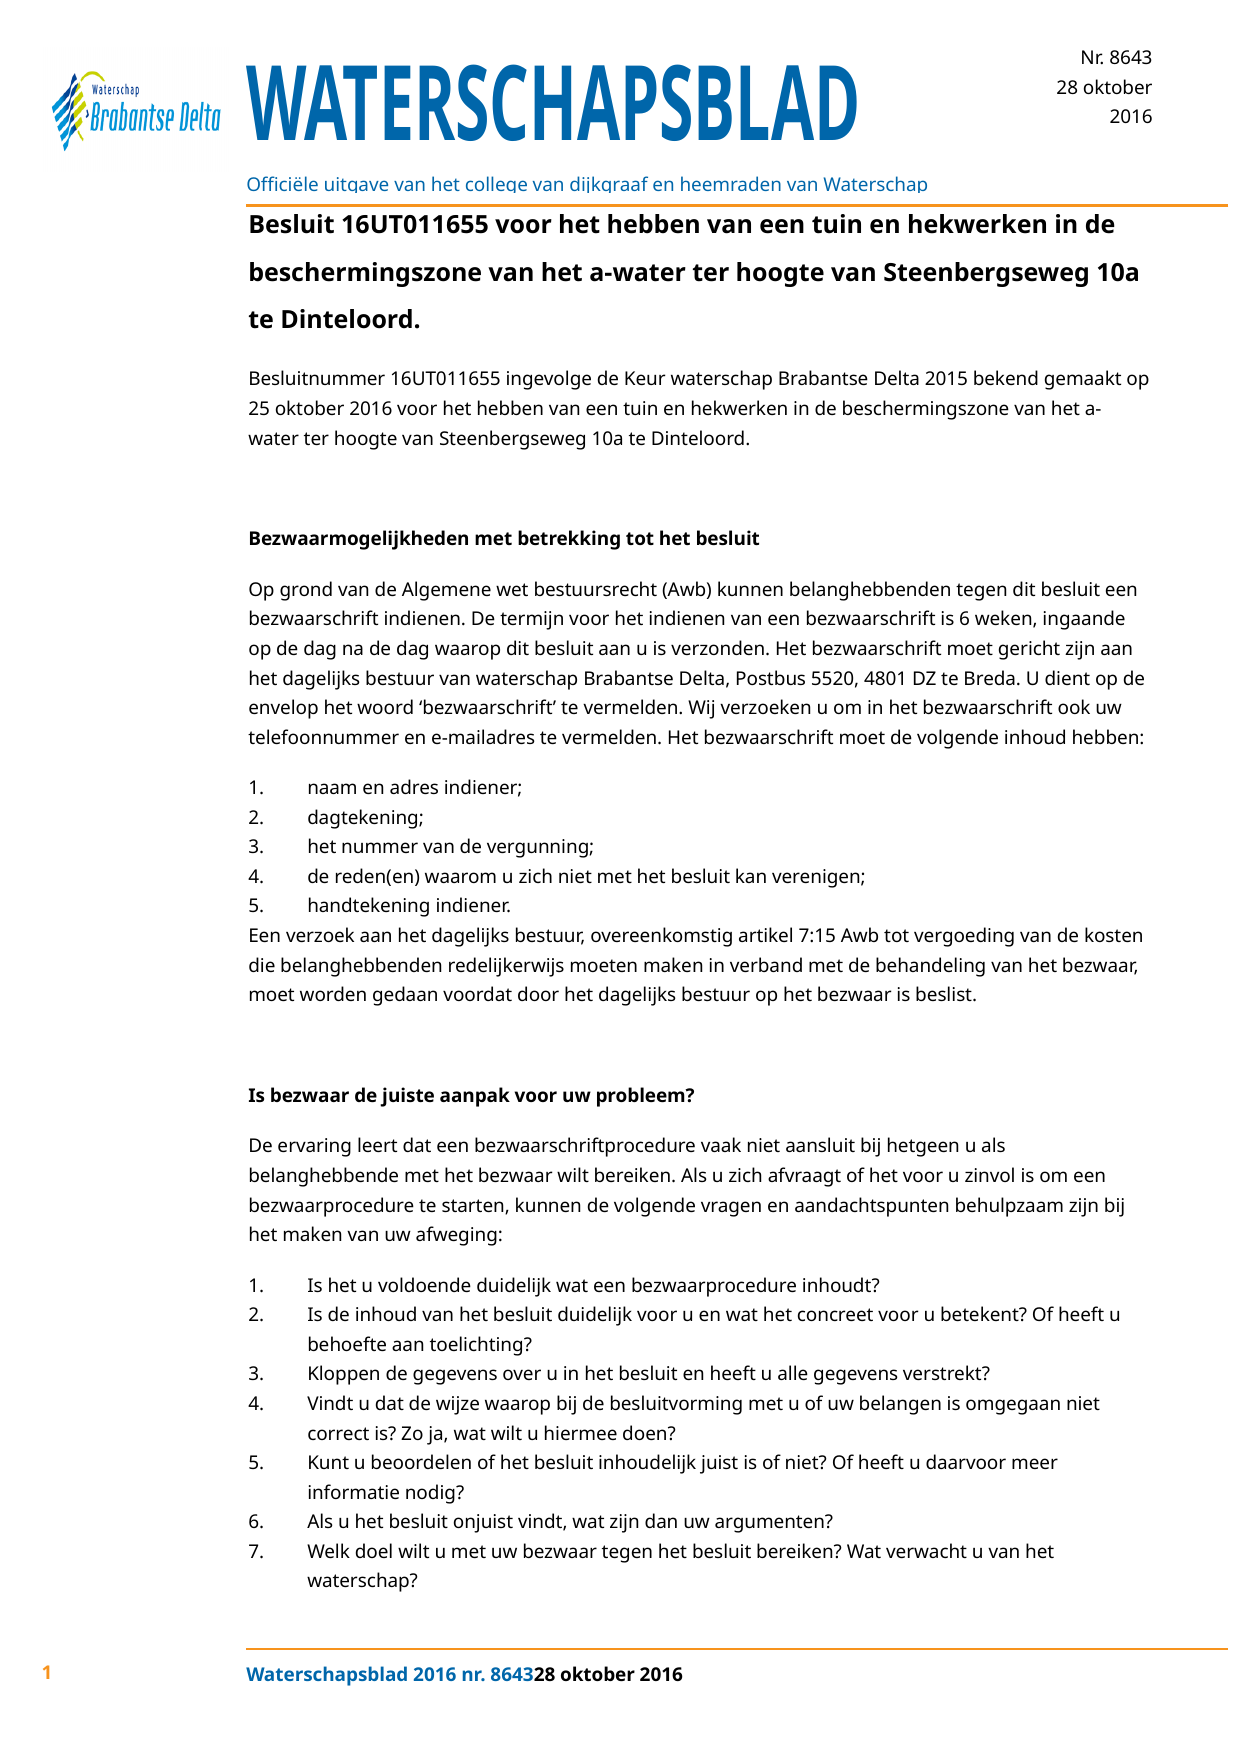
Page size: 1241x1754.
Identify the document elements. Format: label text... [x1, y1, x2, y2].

text Besluitnummer 16UT011655 ingevolge de Keur waterschap Brabantse Delta 2015 bekend gemaakt op 25 oktober 2016 voor het hebben van een tuin en hekwerken in de beschermingszone van het a-water ter hoogte van Steenbergseweg 10a te Dinteloord. [248, 366, 1152, 450]
list Kloppen de gegevens over u in het besluit en heeft u alle gegevens verstrekt? [248, 1361, 1152, 1386]
list naam en adres indiener; [248, 774, 1152, 800]
list Vindt u dat de wijze waarop bij de besluitvorming met u of uw belangen is omgegaan niet correct is? Zo ja, wat wilt u hiermee doen? [248, 1390, 1152, 1445]
list Is de inhoud van het besluit duidelijk voor u en wat het concreet voor u betekent? Of heeft u behoefte aan toelichting? [248, 1301, 1152, 1357]
list het nummer van de vergunning; [248, 833, 1152, 859]
picture [41, 47, 231, 172]
list Is het u voldoende duidelijk wat een bezwaarprocedure inhoudt? [248, 1272, 1152, 1297]
list Als u het besluit onjuist vindt, wat zijn dan uw argumenten? [248, 1508, 1152, 1534]
list handtekening indiener. [248, 893, 1152, 918]
text Is bezwaar de juiste aanpak voor uw probleem? [248, 1082, 1152, 1108]
text Besluit 16UT011655 voor het hebben van een tuin en hekwerken in de beschermingszone van het a-water ter hoogte van Steenbergseweg 10a te Dinteloord. [248, 207, 1152, 336]
list de reden(en) waarom u zich niet met het besluit kan verenigen; [248, 863, 1152, 889]
text Op grond van de Algemene wet bestuursrecht (Awb) kunnen belanghebbenden tegen dit besluit een bezwaarschrift indienen. De termijn voor het indienen van een bezwaarschrift is 6 weken, ingaande op de dag na de dag waarop dit besluit aan u is verzonden. Het bezwaarschrift moet gericht zijn aan het dagelijks bestuur van waterschap Brabantse Delta, Postbus 5520, 4801 DZ te Breda. U dient op de envelop het woord ‘bezwaarschrift’ te vermelden. Wij verzoeken u om in het bezwaarschrift ook uw telefoonnummer en e‑mailadres te vermelden. Het bezwaarschrift moet de volgende inhoud hebben: [248, 576, 1152, 749]
text De ervaring leert dat een bezwaarschriftprocedure vaak niet aansluit bij hetgeen u als belanghebbende met het bezwaar wilt bereiken. Als u zich afvraagt of het voor u zinvol is om een bezwaarprocedure te starten, kunnen de volgende vragen en aandachtspunten behulpzaam zijn bij het maken van uw afweging: [248, 1133, 1152, 1247]
list Welk doel wilt u met uw bezwaar tegen het besluit bereiken? Wat verwacht u van het waterschap? [248, 1538, 1152, 1593]
text Bezwaarmogelijkheden met betrekking tot het besluit [248, 526, 1152, 551]
list dagtekening; [248, 804, 1152, 829]
list Kunt u beoordelen of het besluit inhoudelijk juist is of niet? Of heeft u daarvoor meer informatie nodig? [248, 1449, 1152, 1504]
text Een verzoek aan het dagelijks bestuur, overeenkomstig artikel 7:15 Awb tot vergoeding van de kosten die belanghebbenden redelijkerwijs moeten maken in verband met de behandeling van het bezwaar, moet worden gedaan voordat door het dagelijks bestuur op het bezwaar is beslist. [248, 922, 1152, 1007]
